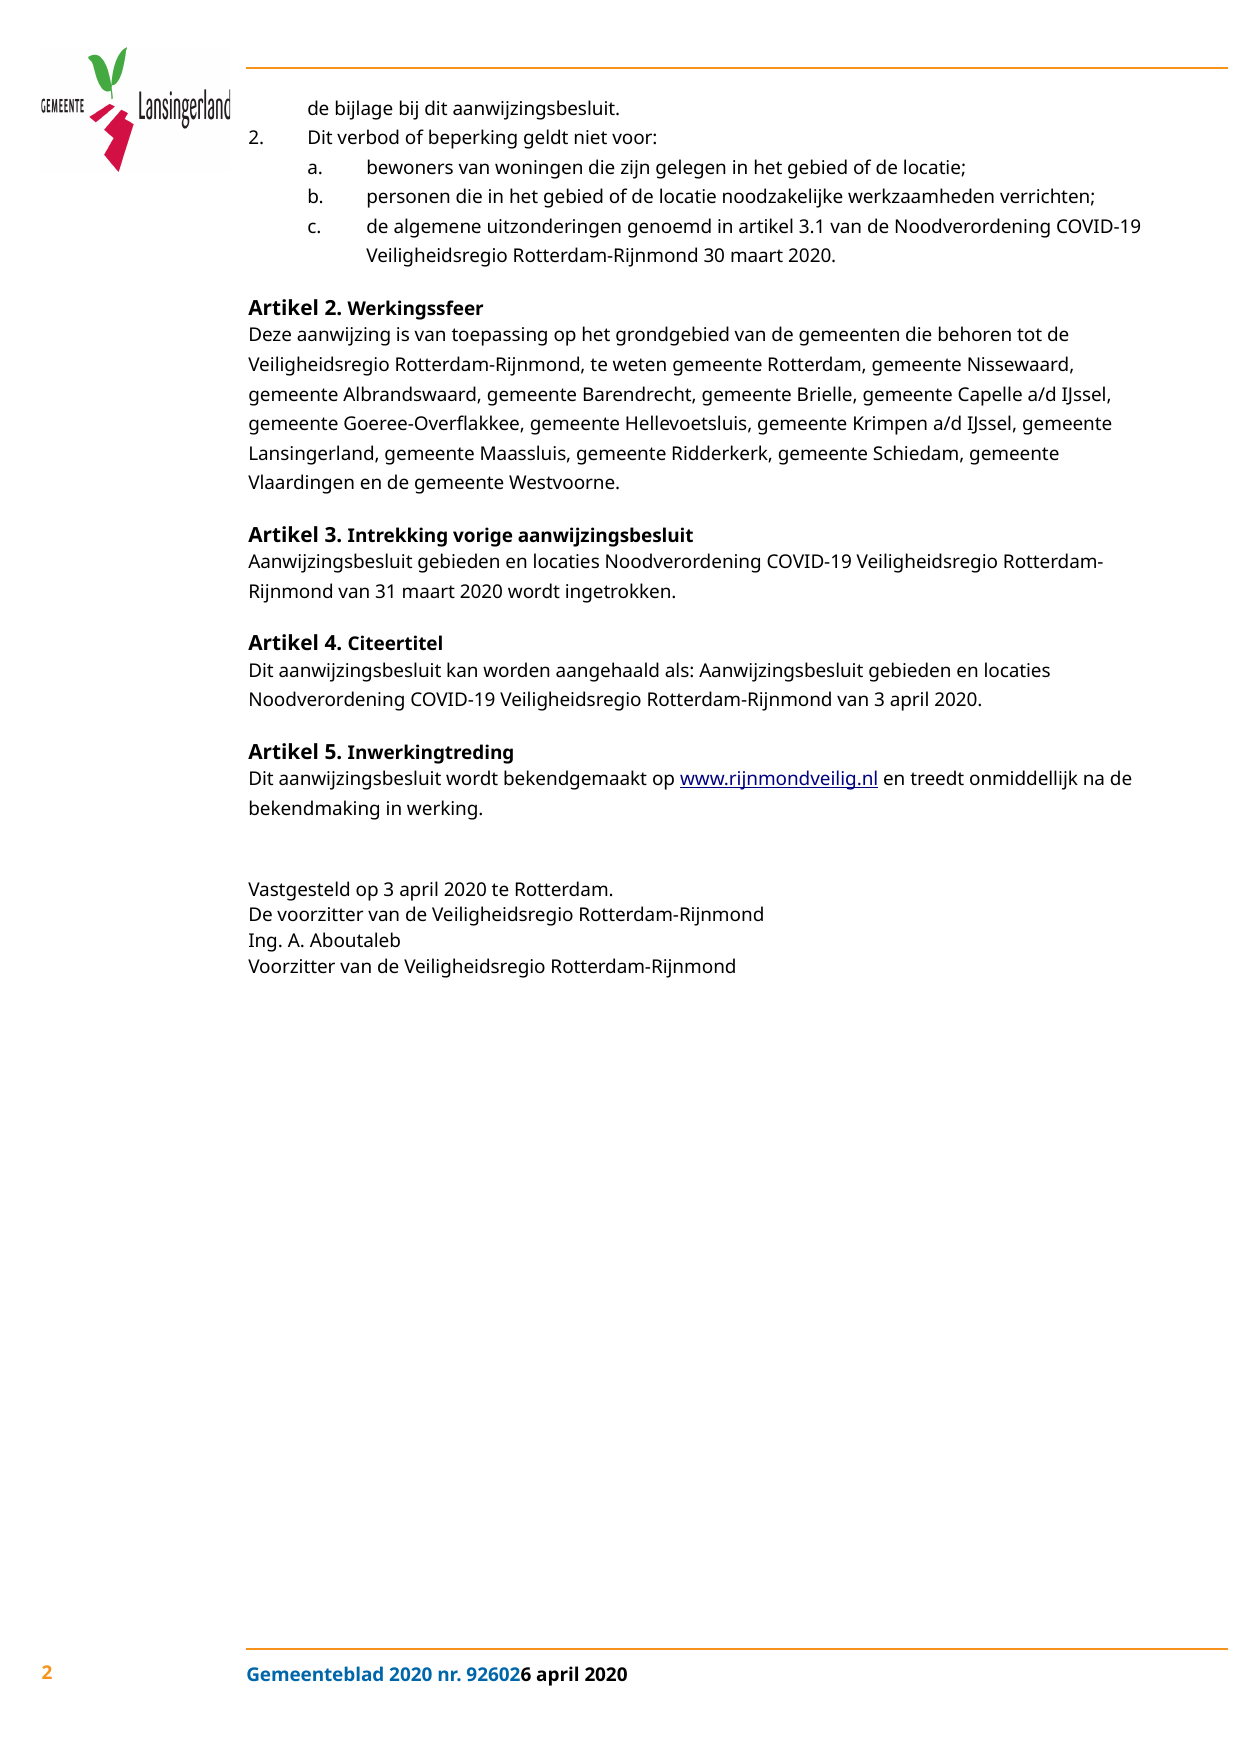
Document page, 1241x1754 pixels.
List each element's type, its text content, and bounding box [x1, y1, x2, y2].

text Artikel 5. Inwerkingtreding [248, 737, 1152, 765]
list de bijlage bij dit aanwijzingsbesluit. [248, 95, 1152, 121]
text Dit aanwijzingsbesluit wordt bekendgemaakt op www.rijnmondveilig.nl en treedt onmiddellijk na de bekendmaking in werking. [248, 765, 1152, 821]
text Deze aanwijzing is van toepassing op het grondgebied van de gemeenten die behoren tot de Veiligheidsregio Rotterdam-Rijnmond, te weten gemeente Rotterdam, gemeente Nissewaard, gemeente Albrandswaard, gemeente Barendrecht, gemeente Brielle, gemeente Capelle a/d IJssel, gemeente Goeree-Overflakkee, gemeente Hellevoetsluis, gemeente Krimpen a/d IJssel, gemeente Lansingerland, gemeente Maassluis, gemeente Ridderkerk, gemeente Schiedam, gemeente Vlaardingen en de gemeente Westvoorne. [248, 322, 1152, 495]
text Dit aanwijzingsbesluit kan worden aangehaald als: Aanwijzingsbesluit gebieden en locaties Noodverordening COVID-19 Veiligheidsregio Rotterdam-Rijnmond van 3 april 2020. [248, 657, 1152, 712]
text Ing. A. Aboutaleb [248, 927, 1152, 953]
text Aanwijzingsbesluit gebieden en locaties Noodverordening COVID-19 Veiligheidsregio Rotterdam-Rijnmond van 31 maart 2020 wordt ingetrokken. [248, 548, 1152, 604]
text Artikel 4. Citeertitel [248, 628, 1152, 657]
text Vastgesteld op 3 april 2020 te Rotterdam. [248, 876, 1152, 902]
list Dit verbod of beperking geldt niet voor: [248, 124, 1152, 150]
list personen die in het gebied of de locatie noodzakelijke werkzaamheden verrichten; [307, 183, 1152, 209]
picture [41, 47, 231, 172]
text Artikel 2. Werkingssfeer [248, 293, 1152, 322]
text De voorzitter van de Veiligheidsregio Rotterdam-Rijnmond [248, 902, 1152, 927]
list de algemene uitzonderingen genoemd in artikel 3.1 van de Noodverordening COVID-19 Veiligheidsregio Rotterdam-Rijnmond 30 maart 2020. [307, 213, 1152, 268]
text Voorzitter van de Veiligheidsregio Rotterdam-Rijnmond [248, 953, 1152, 979]
text Artikel 3. Intrekking vorige aanwijzingsbesluit [248, 520, 1152, 548]
list bewoners van woningen die zijn gelegen in het gebied of de locatie; [307, 154, 1152, 180]
